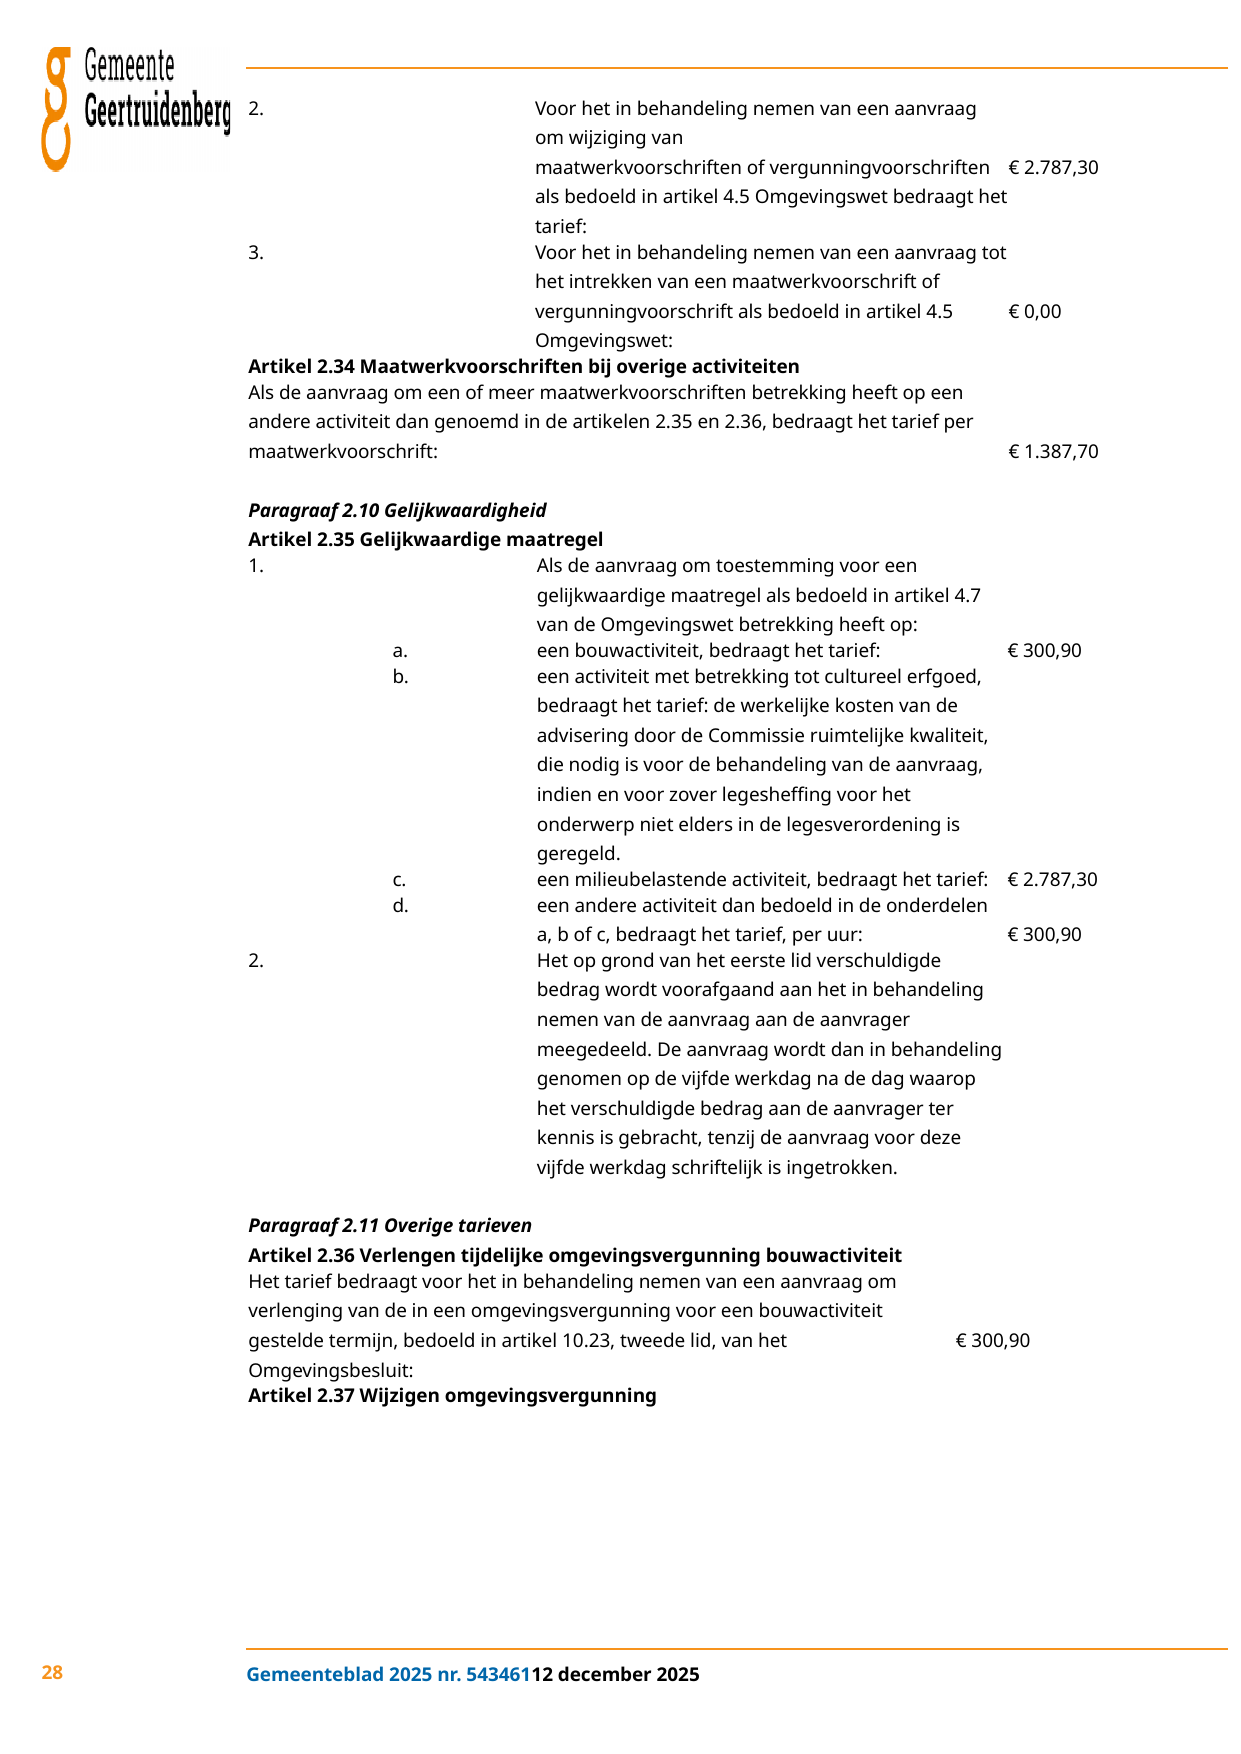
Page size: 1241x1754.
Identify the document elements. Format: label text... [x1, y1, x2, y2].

table_header Artikel 2.35 Gelijkwaardige maatregel [248, 526, 1007, 552]
table_cell € 300,90 [1007, 637, 1152, 663]
table_cell b. [392, 663, 537, 866]
table_cell a. [392, 637, 537, 663]
table_cell € 300,90 [1007, 892, 1152, 947]
table_cell Het tarief bedraagt voor het in behandeling nemen van een aanvraag om verlenging van de in een omgevingsvergunning voor een bouwactiviteit gestelde termijn, bedoeld in artikel 10.23, tweede lid, van het Omgevingsbesluit: [248, 1268, 956, 1383]
table_cell 3. [248, 239, 535, 353]
table_cell een milieubelastende activiteit, bedraagt het tarief: [537, 866, 1007, 892]
table_cell Voor het in behandeling nemen van een aanvraag om wijziging van maatwerkvoorschriften of vergunningvoorschriften als bedoeld in artikel 4.5 Omgevingswet bedraagt het tarief: [535, 95, 1008, 239]
table_cell € 300,90 [956, 1268, 1152, 1383]
table_cell 2. [248, 95, 535, 239]
table_cell [248, 663, 392, 866]
table_cell [248, 866, 392, 892]
table_cell [248, 892, 392, 947]
table_cell Artikel 2.37 Wijzigen omgevingsvergunning [248, 1383, 956, 1408]
table_cell d. [392, 892, 537, 947]
table_cell Artikel 2.34 Maatwerkvoorschriften bij overige activiteiten [248, 353, 1008, 379]
table_cell Voor het in behandeling nemen van een aanvraag tot het intrekken van een maatwerkvoorschrift of vergunningvoorschrift als bedoeld in artikel 4.5 Omgevingswet: [535, 239, 1008, 353]
table_header Artikel 2.36 Verlengen tijdelijke omgevingsvergunning bouwactiviteit [248, 1243, 956, 1268]
table_cell een andere activiteit dan bedoeld in de onderdelen a, b of c, bedraagt het tarief, per uur: [537, 892, 1007, 947]
table_cell [1007, 552, 1152, 637]
table_cell 1. [248, 552, 537, 637]
table_cell € 0,00 [1008, 239, 1152, 353]
text Paragraaf 2.11 Overige tarieven [248, 1213, 1152, 1238]
table_cell c. [392, 866, 537, 892]
table_cell [1007, 947, 1152, 1180]
table_cell een bouwactiviteit, bedraagt het tarief: [537, 637, 1007, 663]
table_cell [248, 637, 392, 663]
table_cell € 2.787,30 [1007, 866, 1152, 892]
table_cell [1007, 663, 1152, 866]
table_header [956, 1243, 1152, 1268]
table_cell Het op grond van het eerste lid verschuldigde bedrag wordt voorafgaand aan het in behandeling nemen van de aanvraag aan de aanvrager meegedeeld. De aanvraag wordt dan in behandeling genomen op de vijfde werkdag na de dag waarop het verschuldigde bedrag aan de aanvrager ter kennis is gebracht, tenzij de aanvraag voor deze vijfde werkdag schriftelijk is ingetrokken. [537, 947, 1007, 1180]
table_cell [1008, 353, 1152, 379]
table_cell een activiteit met betrekking tot cultureel erfgoed, bedraagt het tarief: de werkelijke kosten van de advisering door de Commissie ruimtelijke kwaliteit, die nodig is voor de behandeling van de aanvraag, indien en voor zover legesheffing voor het onderwerp niet elders in de legesverordening is geregeld. [537, 663, 1007, 866]
text Paragraaf 2.10 Gelijkwaardigheid [248, 497, 1152, 522]
table_cell € 1.387,70 [1008, 379, 1152, 464]
table_cell 2. [248, 947, 537, 1180]
table_cell Als de aanvraag om toestemming voor een gelijkwaardige maatregel als bedoeld in artikel 4.7 van de Omgevingswet betrekking heeft op: [537, 552, 1007, 637]
table_cell Als de aanvraag om een of meer maatwerkvoorschriften betrekking heeft op een andere activiteit dan genoemd in de artikelen 2.35 en 2.36, bedraagt het tarief per maatwerkvoorschrift: [248, 379, 1008, 464]
table_cell € 2.787,30 [1008, 95, 1152, 239]
table_cell [956, 1383, 1152, 1408]
picture [41, 47, 231, 172]
table_header [1007, 526, 1152, 552]
